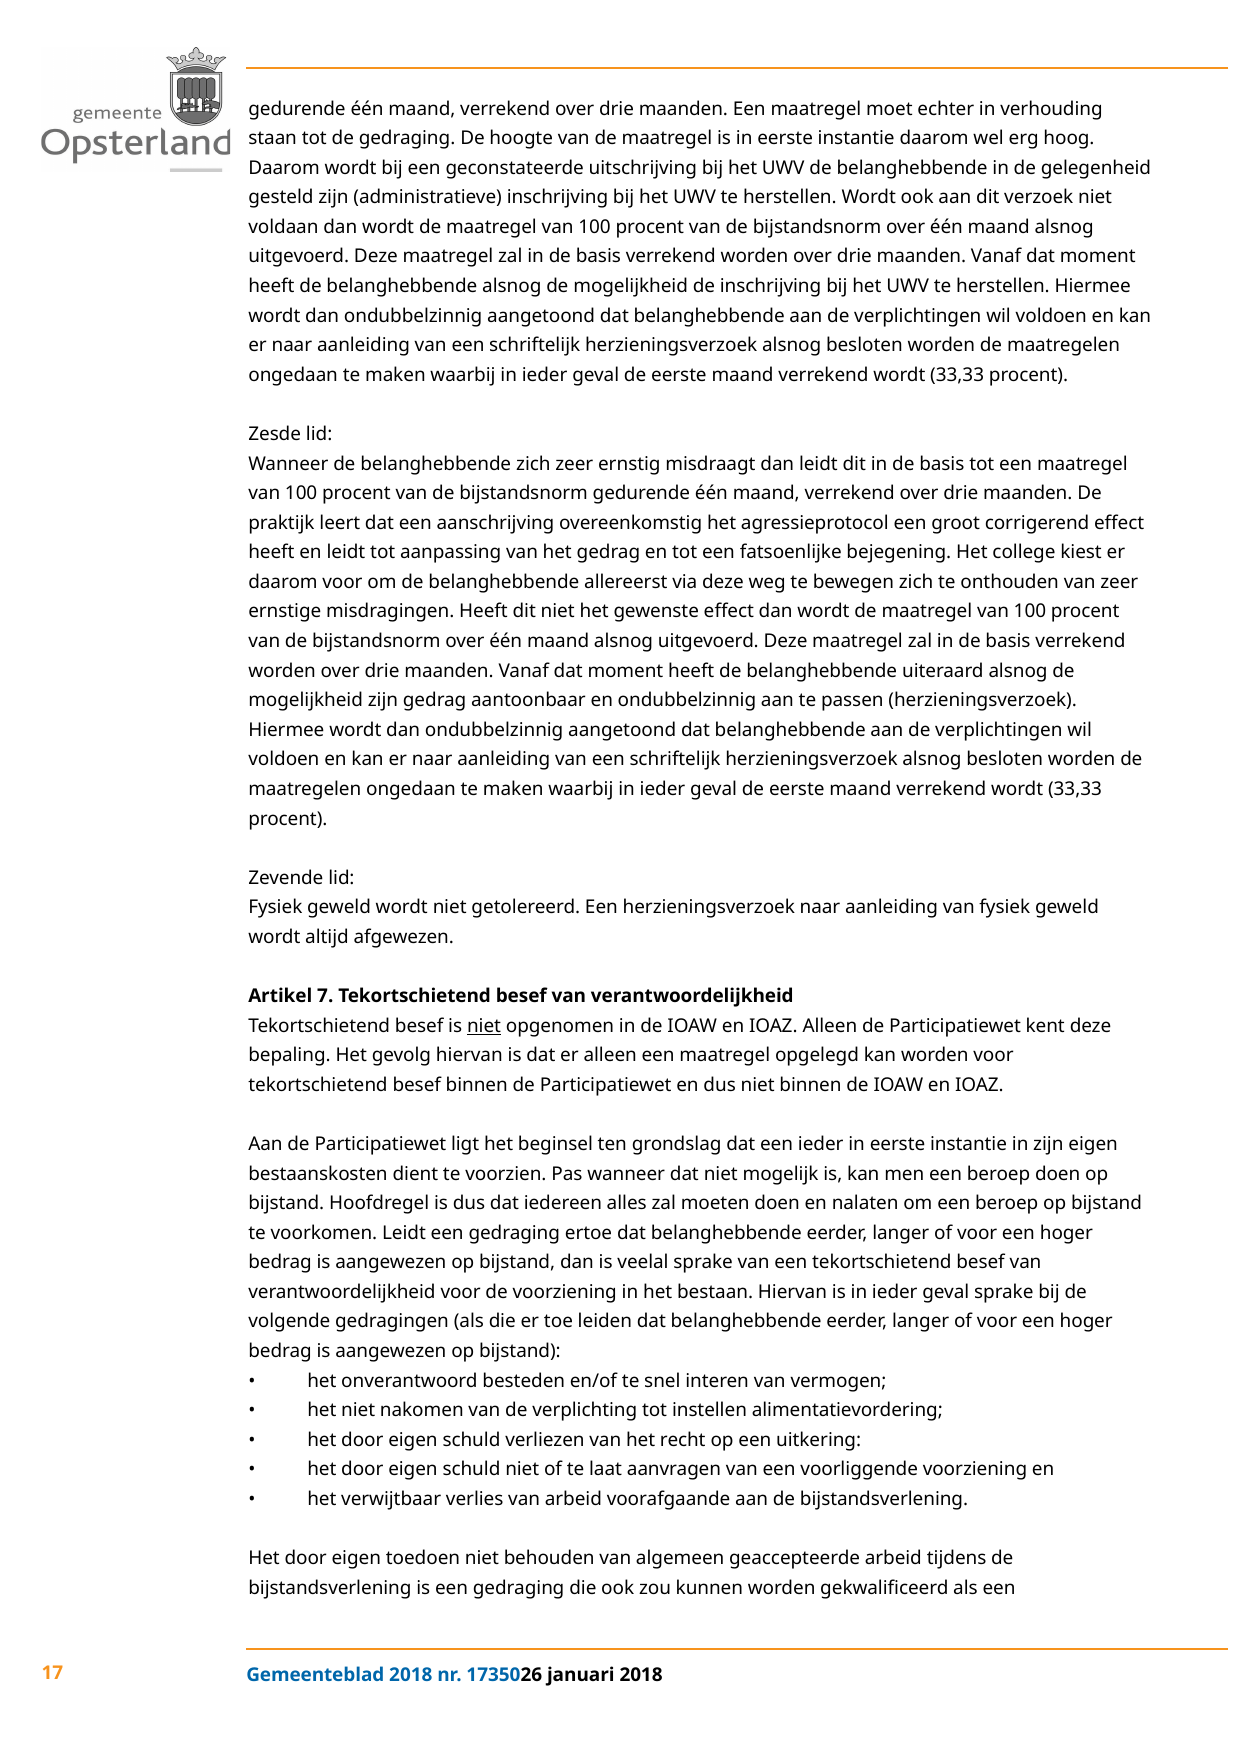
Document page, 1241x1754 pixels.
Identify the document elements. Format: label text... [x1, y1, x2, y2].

text Zesde lid: [248, 420, 1152, 446]
text Aan de Participatiewet ligt het beginsel ten grondslag dat een ieder in eerste instantie in zijn eigen bestaanskosten dient te voorzien. Pas wanneer dat niet mogelijk is, kan men een beroep doen op bijstand. Hoofdregel is dus dat iedereen alles zal moeten doen en nalaten om een beroep op bijstand te voorkomen. Leidt een gedraging ertoe dat belanghebbende eerder, langer of voor een hoger bedrag is aangewezen op bijstand, dan is veelal sprake van een tekortschietend besef van verantwoordelijkheid voor de voorziening in het bestaan. Hiervan is in ieder geval sprake bij de volgende gedragingen (als die er toe leiden dat belanghebbende eerder, langer of voor een hoger bedrag is aangewezen op bijstand): [248, 1130, 1152, 1363]
list het door eigen schuld niet of te laat aanvragen van een voorliggende voorziening en [248, 1456, 1152, 1481]
list het door eigen schuld verliezen van het recht op een uitkering: [248, 1426, 1152, 1452]
text Artikel 7. Tekortschietend besef van verantwoordelijkheid [248, 982, 1152, 1008]
text Zevende lid: [248, 864, 1152, 890]
text Het door eigen toedoen niet behouden van algemeen geaccepteerde arbeid tijdens de bijstandsverlening is een gedraging die ook zou kunnen worden gekwalificeerd als een [248, 1544, 1152, 1600]
list het verwijtbaar verlies van arbeid voorafgaande aan de bijstandsverlening. [248, 1485, 1152, 1511]
text Wanneer de belanghebbende zich zeer ernstig misdraagt dan leidt dit in de basis tot een maatregel van 100 procent van de bijstandsnorm gedurende één maand, verrekend over drie maanden. De praktijk leert dat een aanschrijving overeenkomstig het agressieprotocol een groot corrigerend effect heeft en leidt tot aanpassing van het gedrag en tot een fatsoenlijke bejegening. Het college kiest er daarom voor om de belanghebbende allereerst via deze weg te bewegen zich te onthouden van zeer ernstige misdragingen. Heeft dit niet het gewenste effect dan wordt de maatregel van 100 procent van de bijstandsnorm over één maand alsnog uitgevoerd. Deze maatregel zal in de basis verrekend worden over drie maanden. Vanaf dat moment heeft de belanghebbende uiteraard alsnog de mogelijkheid zijn gedrag aantoonbaar en ondubbelzinnig aan te passen (herzieningsverzoek). Hiermee wordt dan ondubbelzinnig aangetoond dat belanghebbende aan de verplichtingen wil voldoen en kan er naar aanleiding van een schriftelijk herzieningsverzoek alsnog besloten worden de maatregelen ongedaan te maken waarbij in ieder geval de eerste maand verrekend wordt (33,33 procent). [248, 450, 1152, 831]
text Fysiek geweld wordt niet getolereerd. Een herzieningsverzoek naar aanleiding van fysiek geweld wordt altijd afgewezen. [248, 893, 1152, 949]
list het niet nakomen van de verplichting tot instellen alimentatievordering; [248, 1396, 1152, 1422]
list het onverantwoord besteden en/of te snel interen van vermogen; [248, 1367, 1152, 1393]
text gedurende één maand, verrekend over drie maanden. Een maatregel moet echter in verhouding staan tot de gedraging. De hoogte van de maatregel is in eerste instantie daarom wel erg hoog. Daarom wordt bij een geconstateerde uitschrijving bij het UWV de belanghebbende in de gelegenheid gesteld zijn (administratieve) inschrijving bij het UWV te herstellen. Wordt ook aan dit verzoek niet voldaan dan wordt de maatregel van 100 procent van de bijstandsnorm over één maand alsnog uitgevoerd. Deze maatregel zal in de basis verrekend worden over drie maanden. Vanaf dat moment heeft de belanghebbende alsnog de mogelijkheid de inschrijving bij het UWV te herstellen. Hiermee wordt dan ondubbelzinnig aangetoond dat belanghebbende aan de verplichtingen wil voldoen en kan er naar aanleiding van een schriftelijk herzieningsverzoek alsnog besloten worden de maatregelen ongedaan te maken waarbij in ieder geval de eerste maand verrekend wordt (33,33 procent). [248, 95, 1152, 387]
text Tekortschietend besef is niet opgenomen in de IOAW en IOAZ. Alleen de Participatiewet kent deze bepaling. Het gevolg hiervan is dat er alleen een maatregel opgelegd kan worden voor tekortschietend besef binnen de Participatiewet en dus niet binnen de IOAW en IOAZ. [248, 1012, 1152, 1097]
picture [41, 47, 231, 172]
